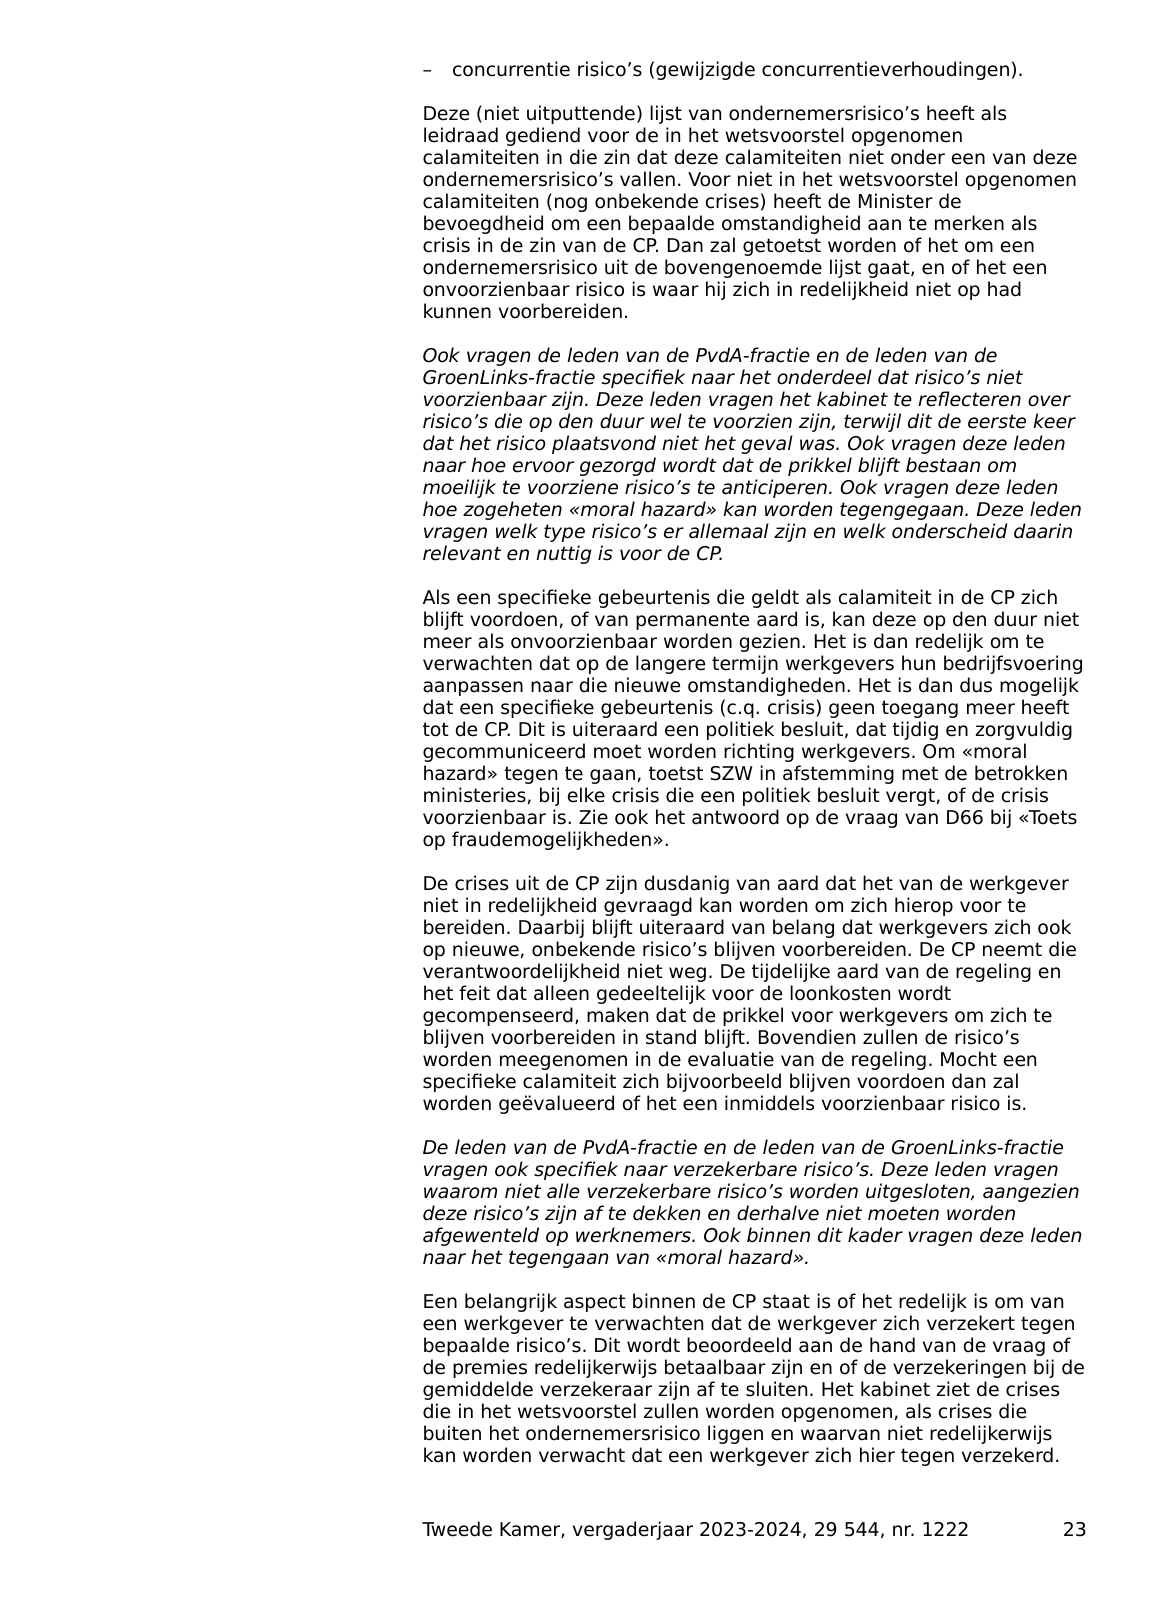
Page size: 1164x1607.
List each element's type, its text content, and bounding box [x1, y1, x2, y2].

text – concurrentie risico’s (gewijzigde concurrentieverhoudingen). [422, 59, 1087, 81]
text De leden van de PvdA-fractie en de leden van de GroenLinks-fractie vragen ook specifiek naar verzekerbare risico’s. Deze leden vragen waarom niet alle verzekerbare risico’s worden uitgesloten, aangezien deze risico’s zijn af te dekken en derhalve niet moeten worden afgewenteld op werknemers. Ook binnen dit kader vragen deze leden naar het tegengaan van «moral hazard». [422, 1137, 1087, 1269]
text Deze (niet uitputtende) lijst van ondernemersrisico’s heeft als leidraad gediend voor de in het wetsvoorstel opgenomen calamiteiten in die zin dat deze calamiteiten niet onder een van deze ondernemersrisico’s vallen. Voor niet in het wetsvoorstel opgenomen calamiteiten (nog onbekende crises) heeft de Minister de bevoegdheid om een bepaalde omstandigheid aan te merken als crisis in de zin van de CP. Dan zal getoetst worden of het om een ondernemersrisico uit de bovengenoemde lijst gaat, en of het een onvoorzienbaar risico is waar hij zich in redelijkheid niet op had kunnen voorbereiden. [422, 103, 1087, 323]
text Ook vragen de leden van de PvdA-fractie en de leden van de GroenLinks-fractie specifiek naar het onderdeel dat risico’s niet voorzienbaar zijn. Deze leden vragen het kabinet te reflecteren over risico’s die op den duur wel te voorzien zijn, terwijl dit de eerste keer dat het risico plaatsvond niet het geval was. Ook vragen deze leden naar hoe ervoor gezorgd wordt dat de prikkel blijft bestaan om moeilijk te voorziene risico’s te anticiperen. Ook vragen deze leden hoe zogeheten «moral hazard» kan worden tegengegaan. Deze leden vragen welk type risico’s er allemaal zijn en welk onderscheid daarin relevant en nuttig is voor de CP. [422, 345, 1087, 565]
text Een belangrijk aspect binnen de CP staat is of het redelijk is om van een werkgever te verwachten dat de werkgever zich verzekert tegen bepaalde risico’s. Dit wordt beoordeeld aan de hand van de vraag of de premies redelijkerwijs betaalbaar zijn en of de verzekeringen bij de gemiddelde verzekeraar zijn af te sluiten. Het kabinet ziet de crises die in het wetsvoorstel zullen worden opgenomen, als crises die buiten het ondernemersrisico liggen en waarvan niet redelijkerwijs kan worden verwacht dat een werkgever zich hier tegen verzekerd. [422, 1291, 1087, 1467]
text Als een specifieke gebeurtenis die geldt als calamiteit in de CP zich blijft voordoen, of van permanente aard is, kan deze op den duur niet meer als onvoorzienbaar worden gezien. Het is dan redelijk om te verwachten dat op de langere termijn werkgevers hun bedrijfsvoering aanpassen naar die nieuwe omstandigheden. Het is dan dus mogelijk dat een specifieke gebeurtenis (c.q. crisis) geen toegang meer heeft tot de CP. Dit is uiteraard een politiek besluit, dat tijdig en zorgvuldig gecommuniceerd moet worden richting werkgevers. Om «moral hazard» tegen te gaan, toetst SZW in afstemming met de betrokken ministeries, bij elke crisis die een politiek besluit vergt, of de crisis voorzienbaar is. Zie ook het antwoord op de vraag van D66 bij «Toets op fraudemogelijkheden». [422, 587, 1087, 851]
text De crises uit de CP zijn dusdanig van aard dat het van de werkgever niet in redelijkheid gevraagd kan worden om zich hierop voor te bereiden. Daarbij blijft uiteraard van belang dat werkgevers zich ook op nieuwe, onbekende risico’s blijven voorbereiden. De CP neemt die verantwoordelijkheid niet weg. De tijdelijke aard van de regeling en het feit dat alleen gedeeltelijk voor de loonkosten wordt gecompenseerd, maken dat de prikkel voor werkgevers om zich te blijven voorbereiden in stand blijft. Bovendien zullen de risico’s worden meegenomen in de evaluatie van de regeling. Mocht een specifieke calamiteit zich bijvoorbeeld blijven voordoen dan zal worden geëvalueerd of het een inmiddels voorzienbaar risico is. [422, 873, 1087, 1115]
